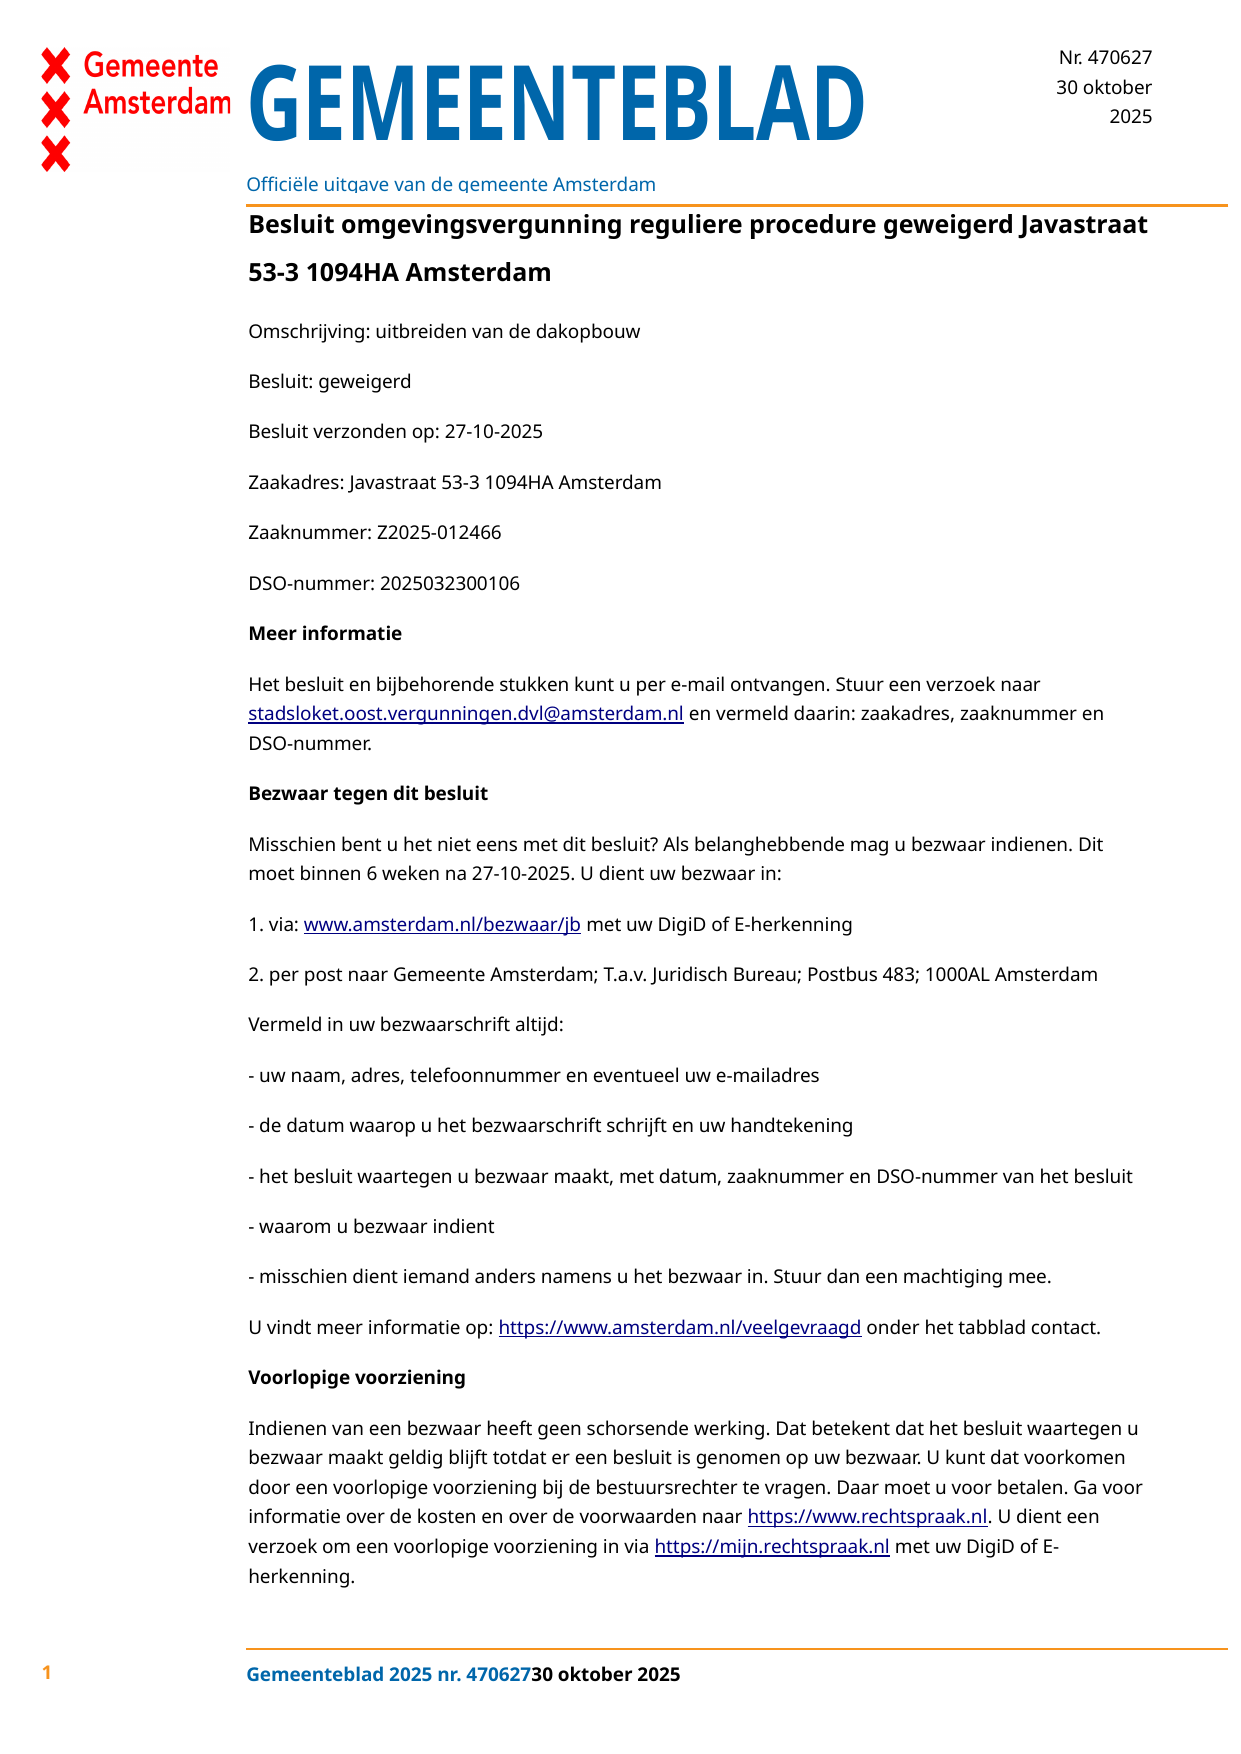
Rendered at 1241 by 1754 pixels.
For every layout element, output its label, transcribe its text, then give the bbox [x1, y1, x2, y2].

text Besluit: geweigerd [248, 368, 1152, 394]
text Besluit omgevingsvergunning reguliere procedure geweigerd Javastraat 53-3 1094HA Amsterdam [248, 207, 1152, 288]
text Besluit verzonden op: 27-10-2025 [248, 419, 1152, 444]
text Het besluit en bijbehorende stukken kunt u per e-mail ontvangen. Stuur een verzoek naar stadsloket.oost.vergunningen.dvl@amsterdam.nl en vermeld daarin: zaakadres, zaaknummer en DSO-nummer. [248, 671, 1152, 756]
text 1. via: www.amsterdam.nl/bezwaar/jb met uw DigiD of E-herkenning [248, 911, 1152, 937]
text Meer informatie [248, 620, 1152, 646]
text Bezwaar tegen dit besluit [248, 780, 1152, 806]
text U vindt meer informatie op: https://www.amsterdam.nl/veelgevraagd onder het tabblad contact. [248, 1314, 1152, 1340]
text - waarom u bezwaar indient [248, 1213, 1152, 1239]
text 2. per post naar Gemeente Amsterdam; T.a.v. Juridisch Bureau; Postbus 483; 1000AL Amsterdam [248, 961, 1152, 987]
text Misschien bent u het niet eens met dit besluit? Als belanghebbende mag u bezwaar indienen. Dit moet binnen 6 weken na 27-10-2025. U dient uw bezwaar in: [248, 831, 1152, 886]
text Voorlopige voorziening [248, 1364, 1152, 1390]
text - het besluit waartegen u bezwaar maakt, met datum, zaaknummer en DSO-nummer van het besluit [248, 1163, 1152, 1189]
text Omschrijving: uitbreiden van de dakopbouw [248, 318, 1152, 344]
text Vermeld in uw bezwaarschrift altijd: [248, 1012, 1152, 1037]
text Zaakadres: Javastraat 53-3 1094HA Amsterdam [248, 469, 1152, 495]
text - misschien dient iemand anders namens u het bezwaar in. Stuur dan een machtiging mee. [248, 1264, 1152, 1289]
text - uw naam, adres, telefoonnummer en eventueel uw e-mailadres [248, 1062, 1152, 1088]
text Indienen van een bezwaar heeft geen schorsende werking. Dat betekent dat het besluit waartegen u bezwaar maakt geldig blijft totdat er een besluit is genomen op uw bezwaar. U kunt dat voorkomen door een voorlopige voorziening bij de bestuursrechter te vragen. Daar moet u voor betalen. Ga voor informatie over de kosten en over de voorwaarden naar https://www.rechtspraak.nl. U dient een verzoek om een voorlopige voorziening in via https://mijn.rechtspraak.nl met uw DigiD of E-herkenning. [248, 1415, 1152, 1589]
picture [41, 47, 231, 172]
text - de datum waarop u het bezwaarschrift schrijft en uw handtekening [248, 1112, 1152, 1138]
text Zaaknummer: Z2025-012466 [248, 519, 1152, 545]
text DSO-nummer: 2025032300106 [248, 570, 1152, 596]
